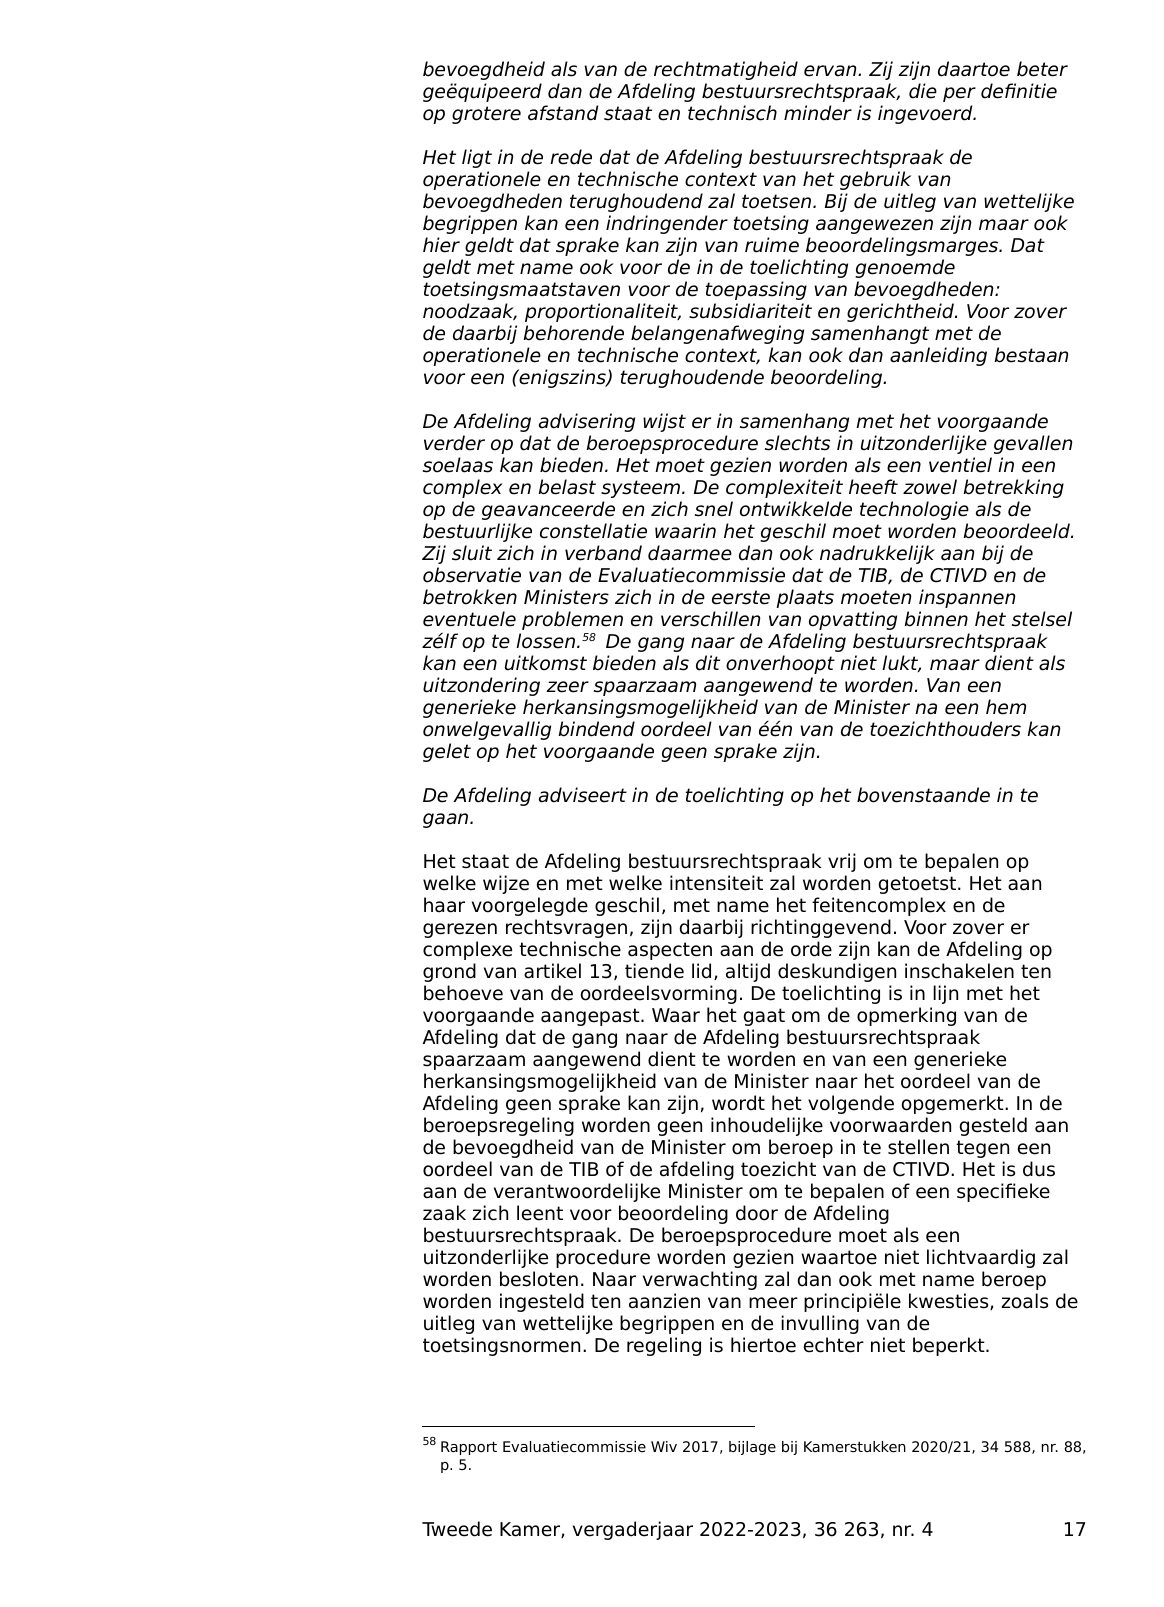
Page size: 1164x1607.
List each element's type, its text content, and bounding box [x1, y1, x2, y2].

text Het staat de Afdeling bestuursrechtspraak vrij om te bepalen op welke wijze en met welke intensiteit zal worden getoetst. Het aan haar voorgelegde geschil, met name het feitencomplex en de gerezen rechtsvragen, zijn daarbij richtinggevend. Voor zover er complexe technische aspecten aan de orde zijn kan de Afdeling op grond van artikel 13, tiende lid, altijd deskundigen inschakelen ten behoeve van de oordeelsvorming. De toelichting is in lijn met het voorgaande aangepast. Waar het gaat om de opmerking van de Afdeling dat de gang naar de Afdeling bestuursrechtspraak spaarzaam aangewend dient te worden en van een generieke herkansingsmogelijkheid van de Minister naar het oordeel van de Afdeling geen sprake kan zijn, wordt het volgende opgemerkt. In de beroepsregeling worden geen inhoudelijke voorwaarden gesteld aan de bevoegdheid van de Minister om beroep in te stellen tegen een oordeel van de TIB of de afdeling toezicht van de CTIVD. Het is dus aan de verantwoordelijke Minister om te bepalen of een specifieke zaak zich leent voor beoordeling door de Afdeling bestuursrechtspraak. De beroepsprocedure moet als een uitzonderlijke procedure worden gezien waartoe niet lichtvaardig zal worden besloten. Naar verwachting zal dan ook met name beroep worden ingesteld ten aanzien van meer principiële kwesties, zoals de uitleg van wettelijke begrippen en de invulling van de toetsingsnormen. De regeling is hiertoe echter niet beperkt. [422, 851, 1087, 1357]
text Het ligt in de rede dat de Afdeling bestuursrechtspraak de operationele en technische context van het gebruik van bevoegdheden terughoudend zal toetsen. Bij de uitleg van wettelijke begrippen kan een indringender toetsing aangewezen zijn maar ook hier geldt dat sprake kan zijn van ruime beoordelingsmarges. Dat geldt met name ook voor de in de toelichting genoemde toetsingsmaatstaven voor de toepassing van bevoegdheden: noodzaak, proportionaliteit, subsidiariteit en gerichtheid. Voor zover de daarbij behorende belangenafweging samenhangt met de operationele en technische context, kan ook dan aanleiding bestaan voor een (enigszins) terughoudende beoordeling. [422, 147, 1087, 389]
text De Afdeling advisering wijst er in samenhang met het voorgaande verder op dat de beroepsprocedure slechts in uitzonderlijke gevallen soelaas kan bieden. Het moet gezien worden als een ventiel in een complex en belast systeem. De complexiteit heeft zowel betrekking op de geavanceerde en zich snel ontwikkelde technologie als de bestuurlijke constellatie waarin het geschil moet worden beoordeeld. Zij sluit zich in verband daarmee dan ook nadrukkelijk aan bij de observatie van de Evaluatiecommissie dat de TIB, de CTIVD en de betrokken Ministers zich in de eerste plaats moeten inspannen eventuele problemen en verschillen van opvatting binnen het stelsel zélf op te lossen. De gang naar de Afdeling bestuursrechtspraak kan een uitkomst bieden als dit onverhoopt niet lukt, maar dient als uitzondering zeer spaarzaam aangewend te worden. Van een generieke herkansingsmogelijkheid van de Minister na een hem onwelgevallig bindend oordeel van één van de toezichthouders kan gelet op het voorgaande geen sprake zijn. [422, 411, 1087, 763]
text bevoegdheid als van de rechtmatigheid ervan. Zij zijn daartoe beter geëquipeerd dan de Afdeling bestuursrechtspraak, die per definitie op grotere afstand staat en technisch minder is ingevoerd. [422, 59, 1087, 125]
text De Afdeling adviseert in de toelichting op het bovenstaande in te gaan. [422, 785, 1087, 829]
text Rapport Evaluatiecommissie Wiv 2017, bijlage bij Kamerstukken 2020/21, 34 588, nr. 88, p. 5. [422, 1435, 1087, 1474]
